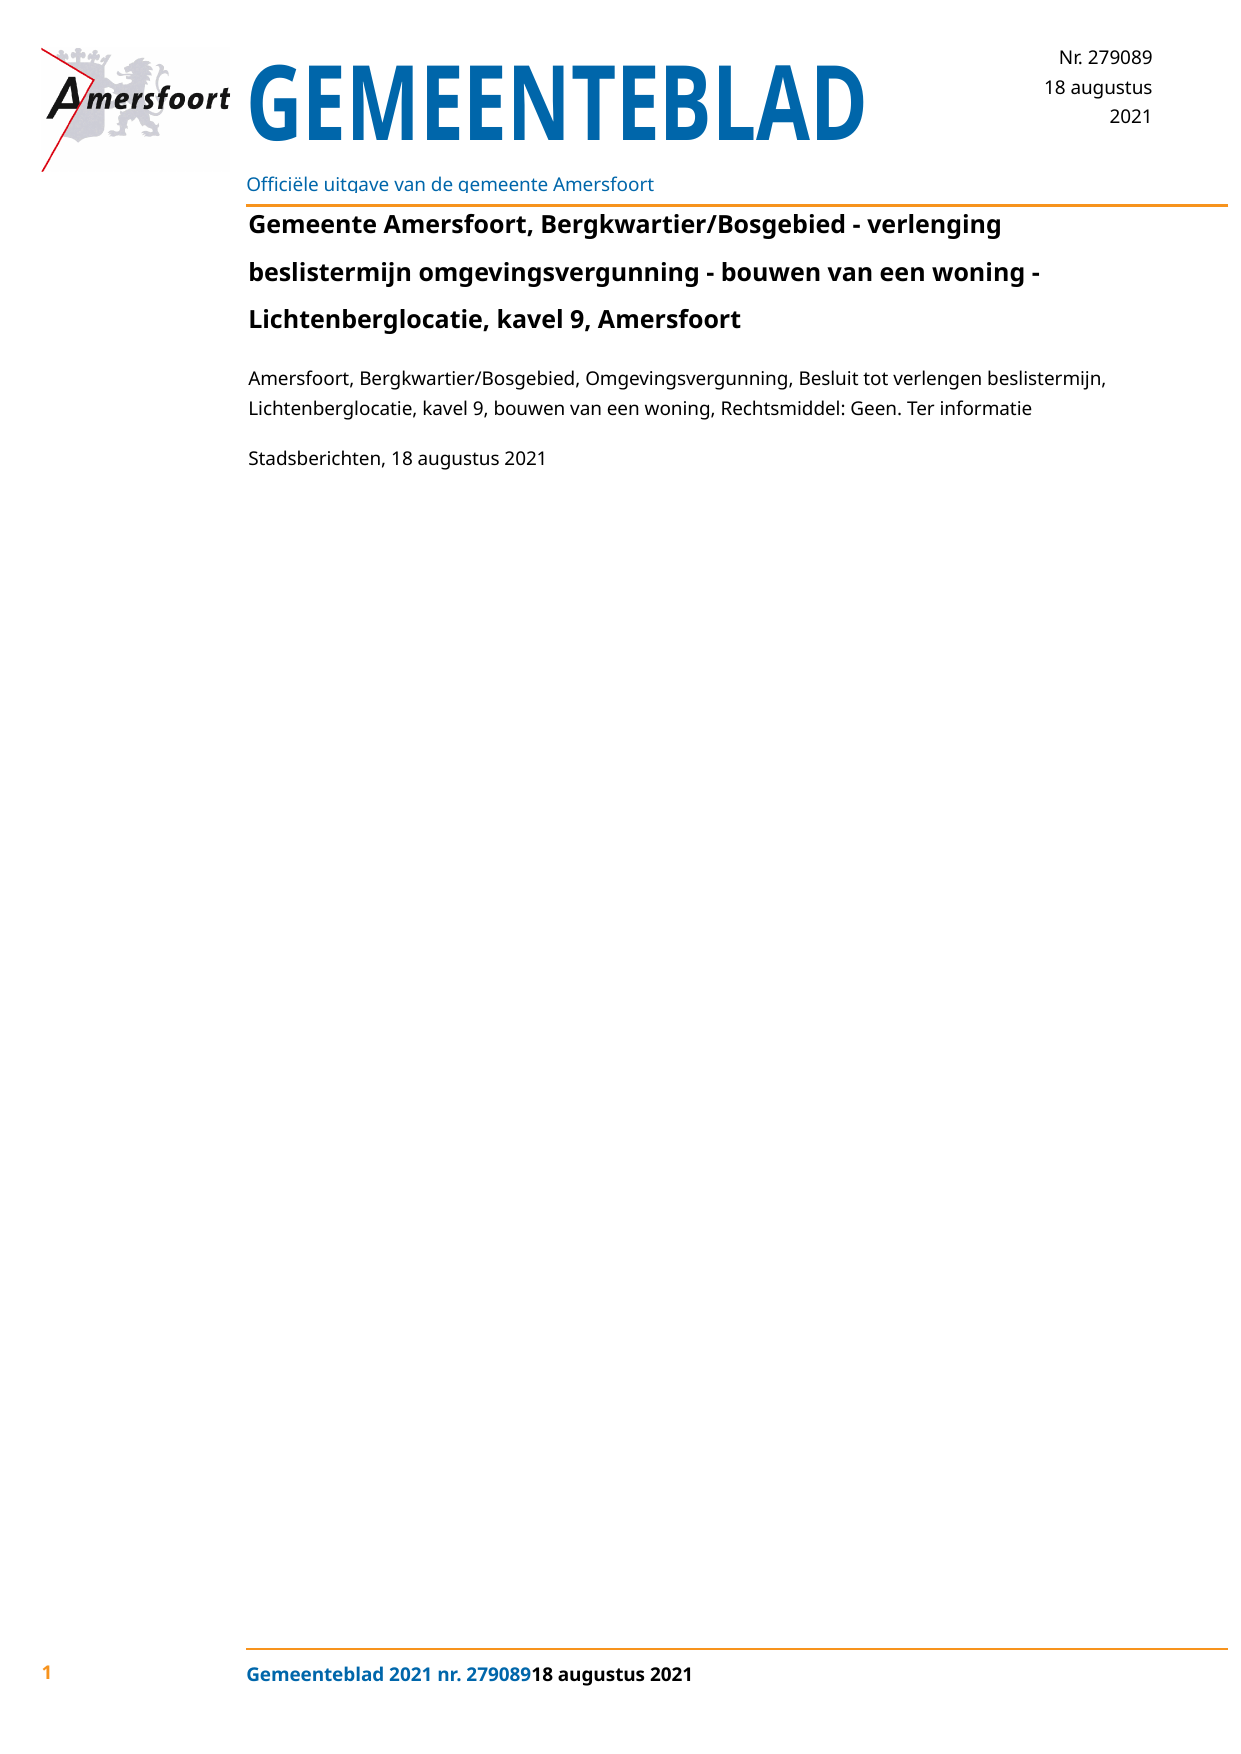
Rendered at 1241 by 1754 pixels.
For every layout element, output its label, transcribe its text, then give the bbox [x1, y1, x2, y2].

text Stadsberichten, 18 augustus 2021 [248, 446, 1152, 471]
text Gemeente Amersfoort, Bergkwartier/Bosgebied - verlenging beslistermijn omgevingsvergunning - bouwen van een woning - Lichtenberglocatie, kavel 9, Amersfoort [248, 207, 1152, 336]
text Amersfoort, Bergkwartier/Bosgebied, Omgevingsvergunning, Besluit tot verlengen beslistermijn, Lichtenberglocatie, kavel 9, bouwen van een woning, Rechtsmiddel: Geen. Ter informatie [248, 366, 1152, 421]
picture [41, 47, 231, 172]
